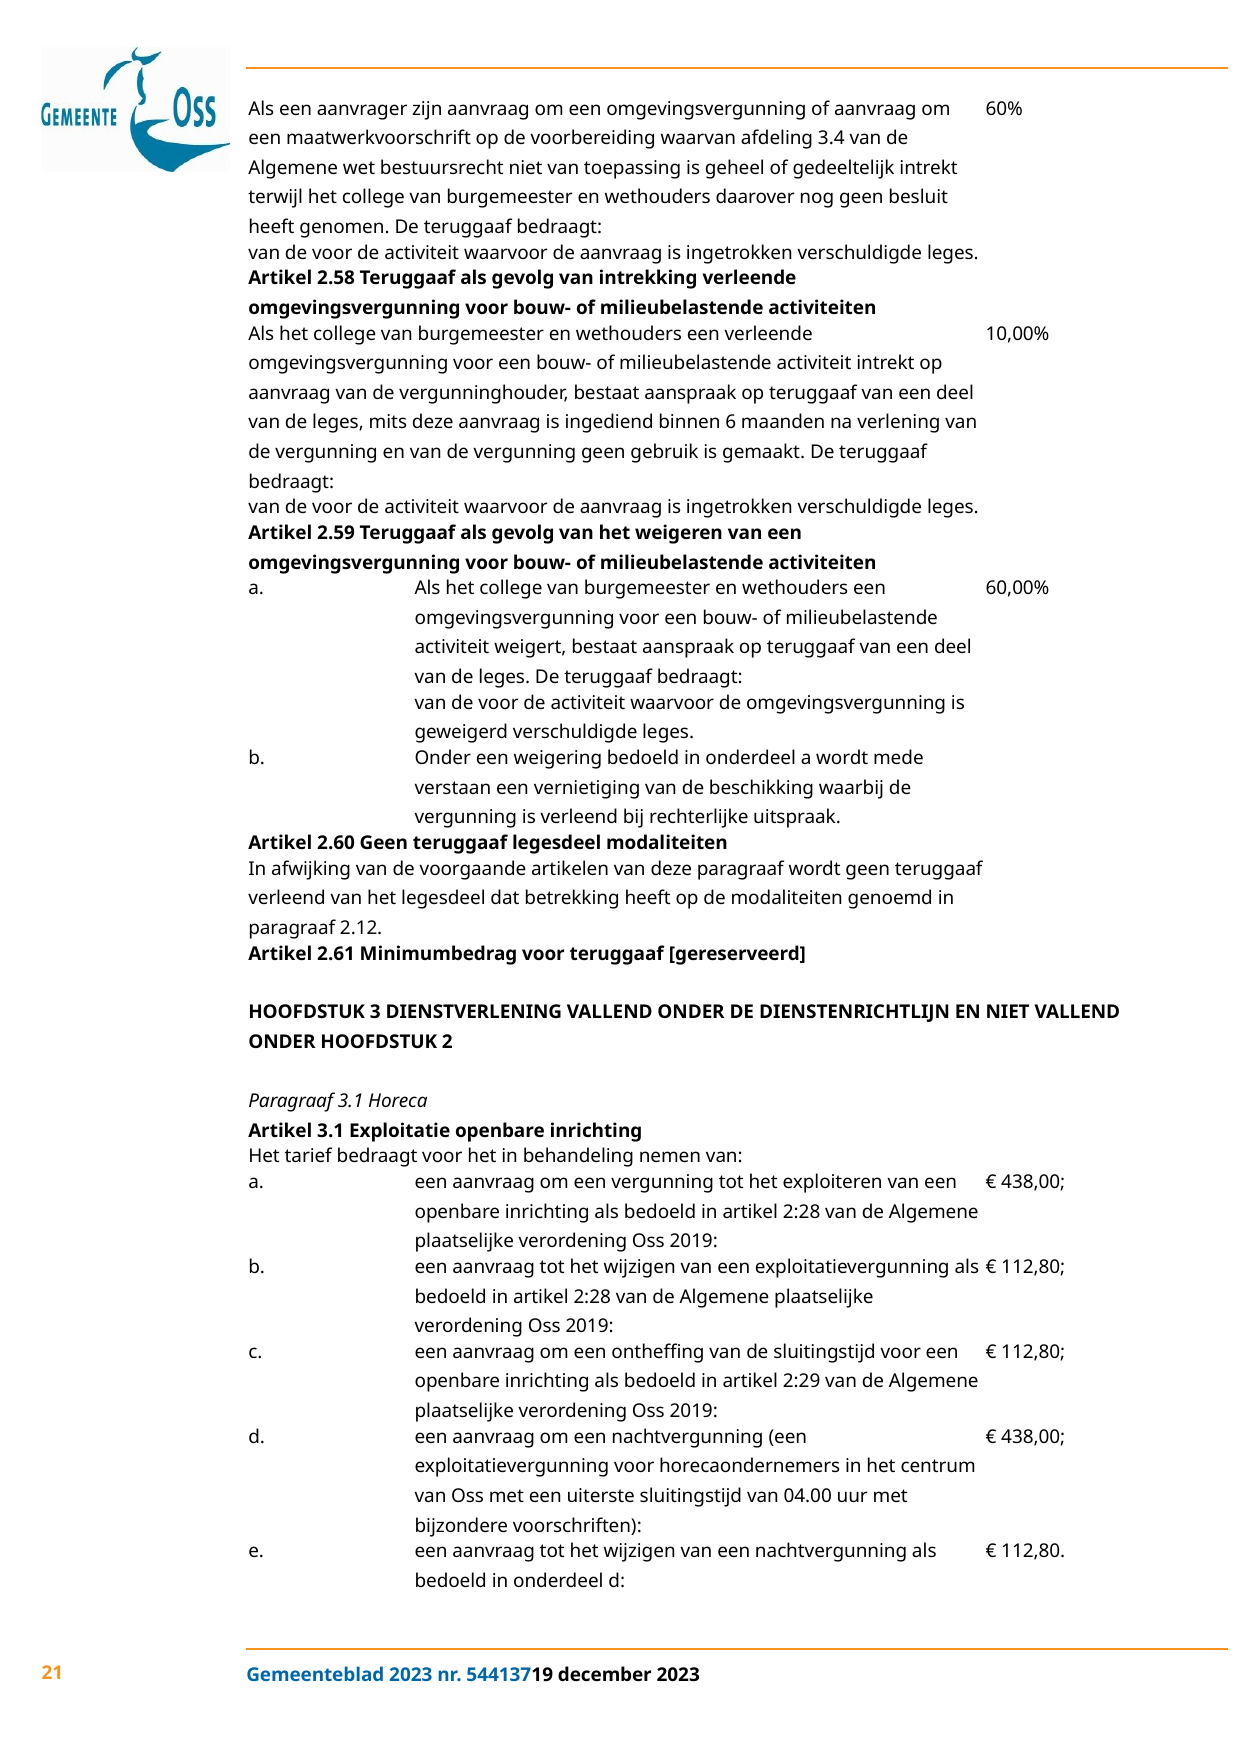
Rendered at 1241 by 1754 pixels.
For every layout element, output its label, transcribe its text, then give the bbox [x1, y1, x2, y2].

table_cell € 438,00; [985, 1423, 1152, 1537]
table_cell 10,00% [985, 320, 1152, 493]
table_cell [985, 829, 1152, 855]
table_cell Onder een weigering bedoeld in onderdeel a wordt mede verstaan een vernietiging van de beschikking waarbij de vergunning is verleend bij rechterlijke uitspraak. [414, 744, 985, 829]
table_cell een aanvraag om een vergunning tot het exploiteren van een openbare inrichting als bedoeld in artikel 2:28 van de Algemene plaatselijke verordening Oss 2019: [414, 1168, 985, 1253]
picture [41, 47, 231, 172]
table_header [985, 1117, 1152, 1143]
table_cell [248, 689, 414, 744]
table_cell [985, 689, 1152, 744]
table_cell [985, 1143, 1152, 1168]
table_cell een aanvraag om een nachtvergunning (een exploitatievergunning voor horecaondernemers in het centrum van Oss met een uiterste sluitingstijd van 04.00 uur met bijzondere voorschriften): [414, 1423, 985, 1537]
table_cell Als het college van burgemeester en wethouders een omgevingsvergunning voor een bouw- of milieubelastende activiteit weigert, bestaat aanspraak op teruggaaf van een deel van de leges. De teruggaaf bedraagt: [414, 575, 985, 689]
table_cell In afwijking van de voorgaande artikelen van deze paragraaf wordt geen teruggaaf verleend van het legesdeel dat betrekking heeft op de modaliteiten genoemd in paragraaf 2.12. [248, 855, 985, 940]
table_cell een aanvraag om een ontheffing van de sluitingstijd voor een openbare inrichting als bedoeld in artikel 2:29 van de Algemene plaatselijke verordening Oss 2019: [414, 1338, 985, 1423]
table_cell € 112,80; [985, 1253, 1152, 1338]
table_cell een aanvraag tot het wijzigen van een exploitatievergunning als bedoeld in artikel 2:28 van de Algemene plaatselijke verordening Oss 2019: [414, 1253, 985, 1338]
table_cell 60,00% [985, 575, 1152, 689]
table_cell Artikel 2.58 Teruggaaf als gevolg van intrekking verleende omgevingsvergunning voor bouw- of milieubelastende activiteiten [248, 265, 985, 320]
table_cell e. [248, 1538, 414, 1593]
table_cell € 112,80; [985, 1338, 1152, 1423]
table_cell Als het college van burgemeester en wethouders een verleende omgevingsvergunning voor een bouw- of milieubelastende activiteit intrekt op aanvraag van de vergunninghouder, bestaat aanspraak op teruggaaf van een deel van de leges, mits deze aanvraag is ingediend binnen 6 maanden na verlening van de vergunning en van de vergunning geen gebruik is gemaakt. De teruggaaf bedraagt: [248, 320, 985, 493]
table_cell van de voor de activiteit waarvoor de omgevingsvergunning is geweigerd verschuldigde leges. [414, 689, 985, 744]
table_cell [985, 239, 1152, 264]
table_cell [985, 494, 1152, 519]
text Paragraaf 3.1 Horeca [248, 1087, 1152, 1113]
table_cell Artikel 2.61 Minimumbedrag voor teruggaaf [gereserveerd] [248, 940, 985, 966]
table_cell [985, 940, 1152, 966]
table_cell [985, 744, 1152, 829]
table_cell a. [248, 575, 414, 689]
text HOOFDSTUK 3 DIENSTVERLENING VALLEND ONDER DE DIENSTENRICHTLIJN EN NIET VALLEND ONDER HOOFDSTUK 2 [248, 998, 1152, 1054]
table_cell [985, 855, 1152, 940]
table_cell Als een aanvrager zijn aanvraag om een omgevingsvergunning of aanvraag om een maatwerkvoorschrift op de voorbereiding waarvan afdeling 3.4 van de Algemene wet bestuursrecht niet van toepassing is geheel of gedeeltelijk intrekt terwijl het college van burgemeester en wethouders daarover nog geen besluit heeft genomen. De teruggaaf bedraagt: [248, 95, 985, 239]
table_cell Artikel 2.59 Teruggaaf als gevolg van het weigeren van een omgevingsvergunning voor bouw- of milieubelastende activiteiten [248, 519, 985, 574]
table_cell b. [248, 1253, 414, 1338]
table_header Artikel 3.1 Exploitatie openbare inrichting [248, 1117, 985, 1143]
table_cell van de voor de activiteit waarvoor de aanvraag is ingetrokken verschuldigde leges. [248, 494, 985, 519]
table_cell d. [248, 1423, 414, 1537]
table_cell Het tarief bedraagt voor het in behandeling nemen van: [248, 1143, 985, 1168]
table_cell van de voor de activiteit waarvoor de aanvraag is ingetrokken verschuldigde leges. [248, 239, 985, 264]
table_cell c. [248, 1338, 414, 1423]
table_cell [985, 519, 1152, 574]
table_cell een aanvraag tot het wijzigen van een nachtvergunning als bedoeld in onderdeel d: [414, 1538, 985, 1593]
table_cell € 112,80. [985, 1538, 1152, 1593]
table_cell b. [248, 744, 414, 829]
table_cell [985, 265, 1152, 320]
table_cell a. [248, 1168, 414, 1253]
table_cell 60% [985, 95, 1152, 239]
table_cell € 438,00; [985, 1168, 1152, 1253]
table_cell Artikel 2.60 Geen teruggaaf legesdeel modaliteiten [248, 829, 985, 855]
